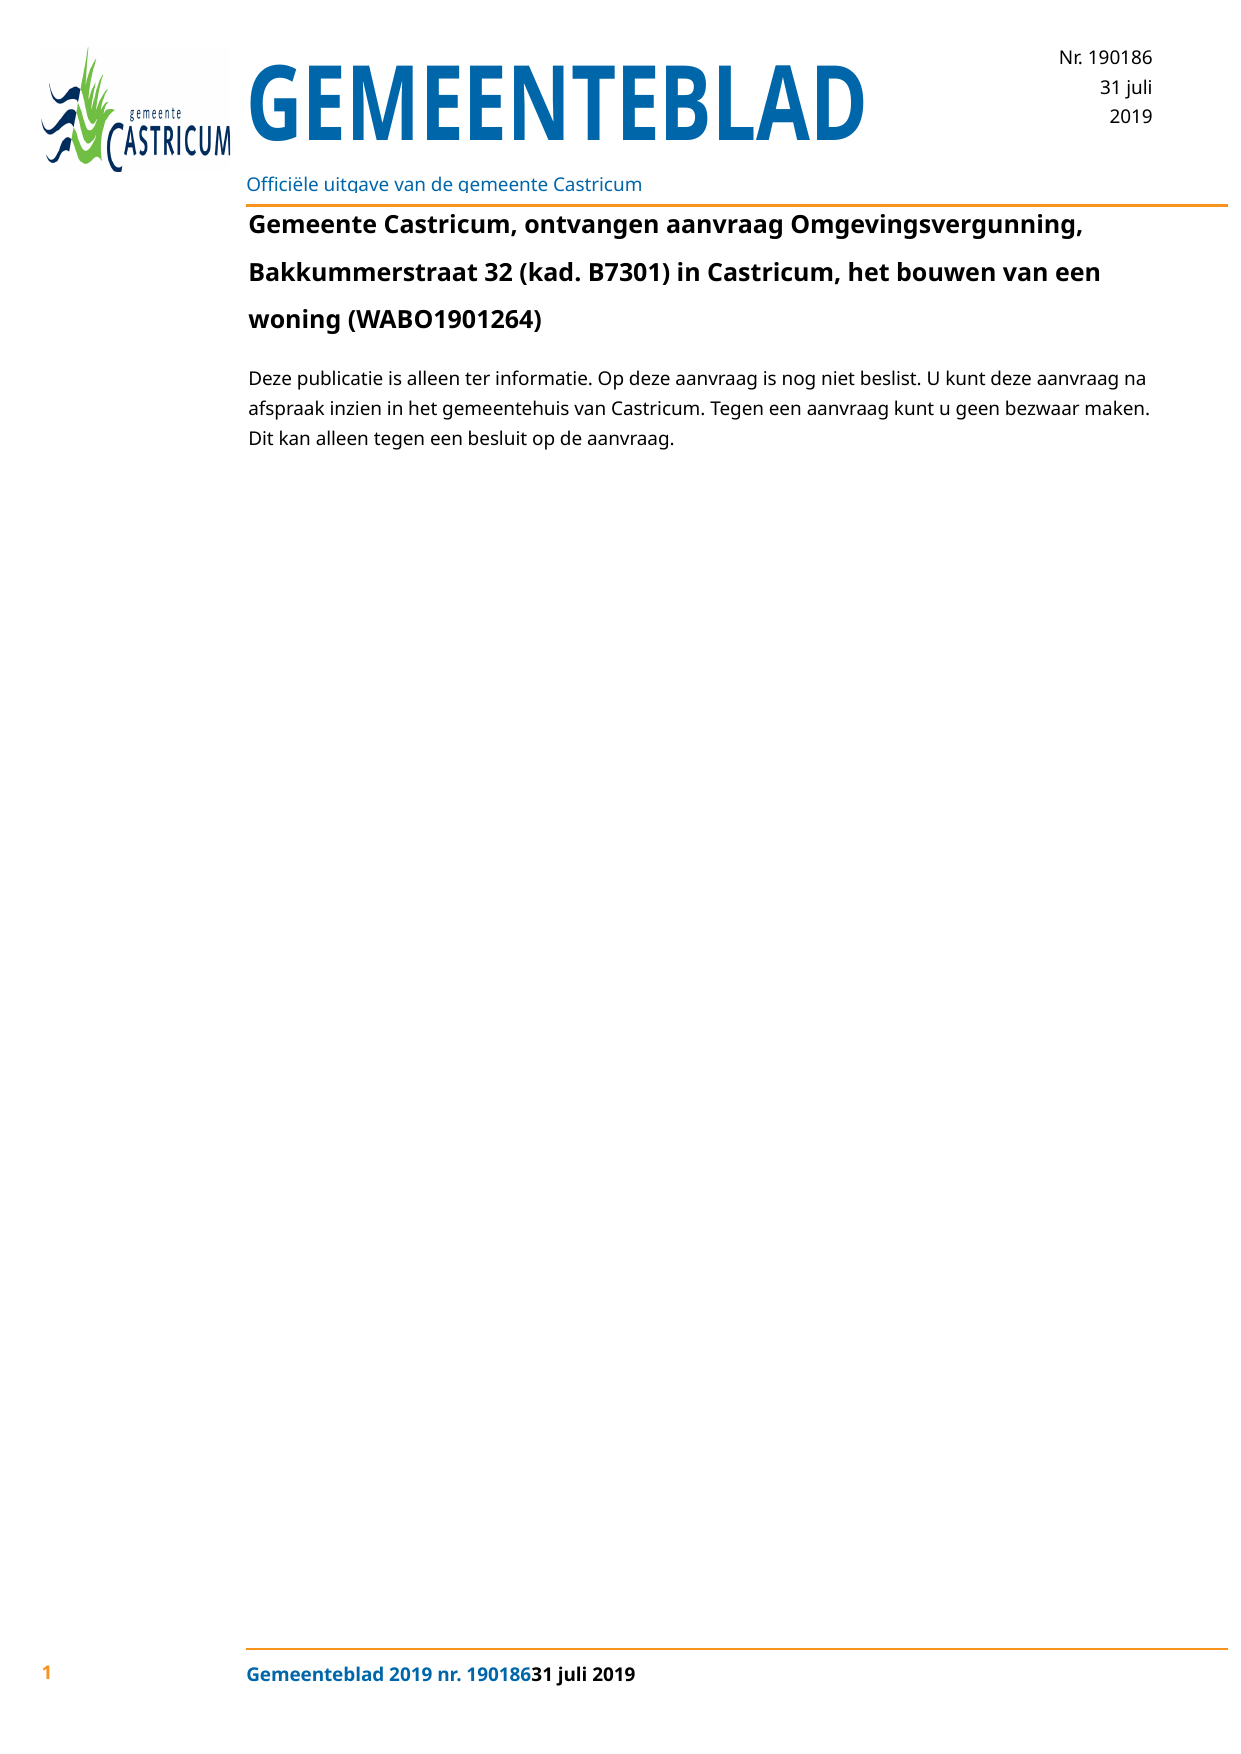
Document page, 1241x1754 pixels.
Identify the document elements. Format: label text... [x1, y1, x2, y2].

text Gemeente Castricum, ontvangen aanvraag Omgevingsvergunning, Bakkummerstraat 32 (kad. B7301) in Castricum, het bouwen van een woning (WABO1901264) [248, 207, 1152, 336]
picture [41, 47, 231, 172]
text Deze publicatie is alleen ter informatie. Op deze aanvraag is nog niet beslist. U kunt deze aanvraag na afspraak inzien in het gemeentehuis van Castricum. Tegen een aanvraag kunt u geen bezwaar maken. Dit kan alleen tegen een besluit op de aanvraag. [248, 366, 1152, 450]
